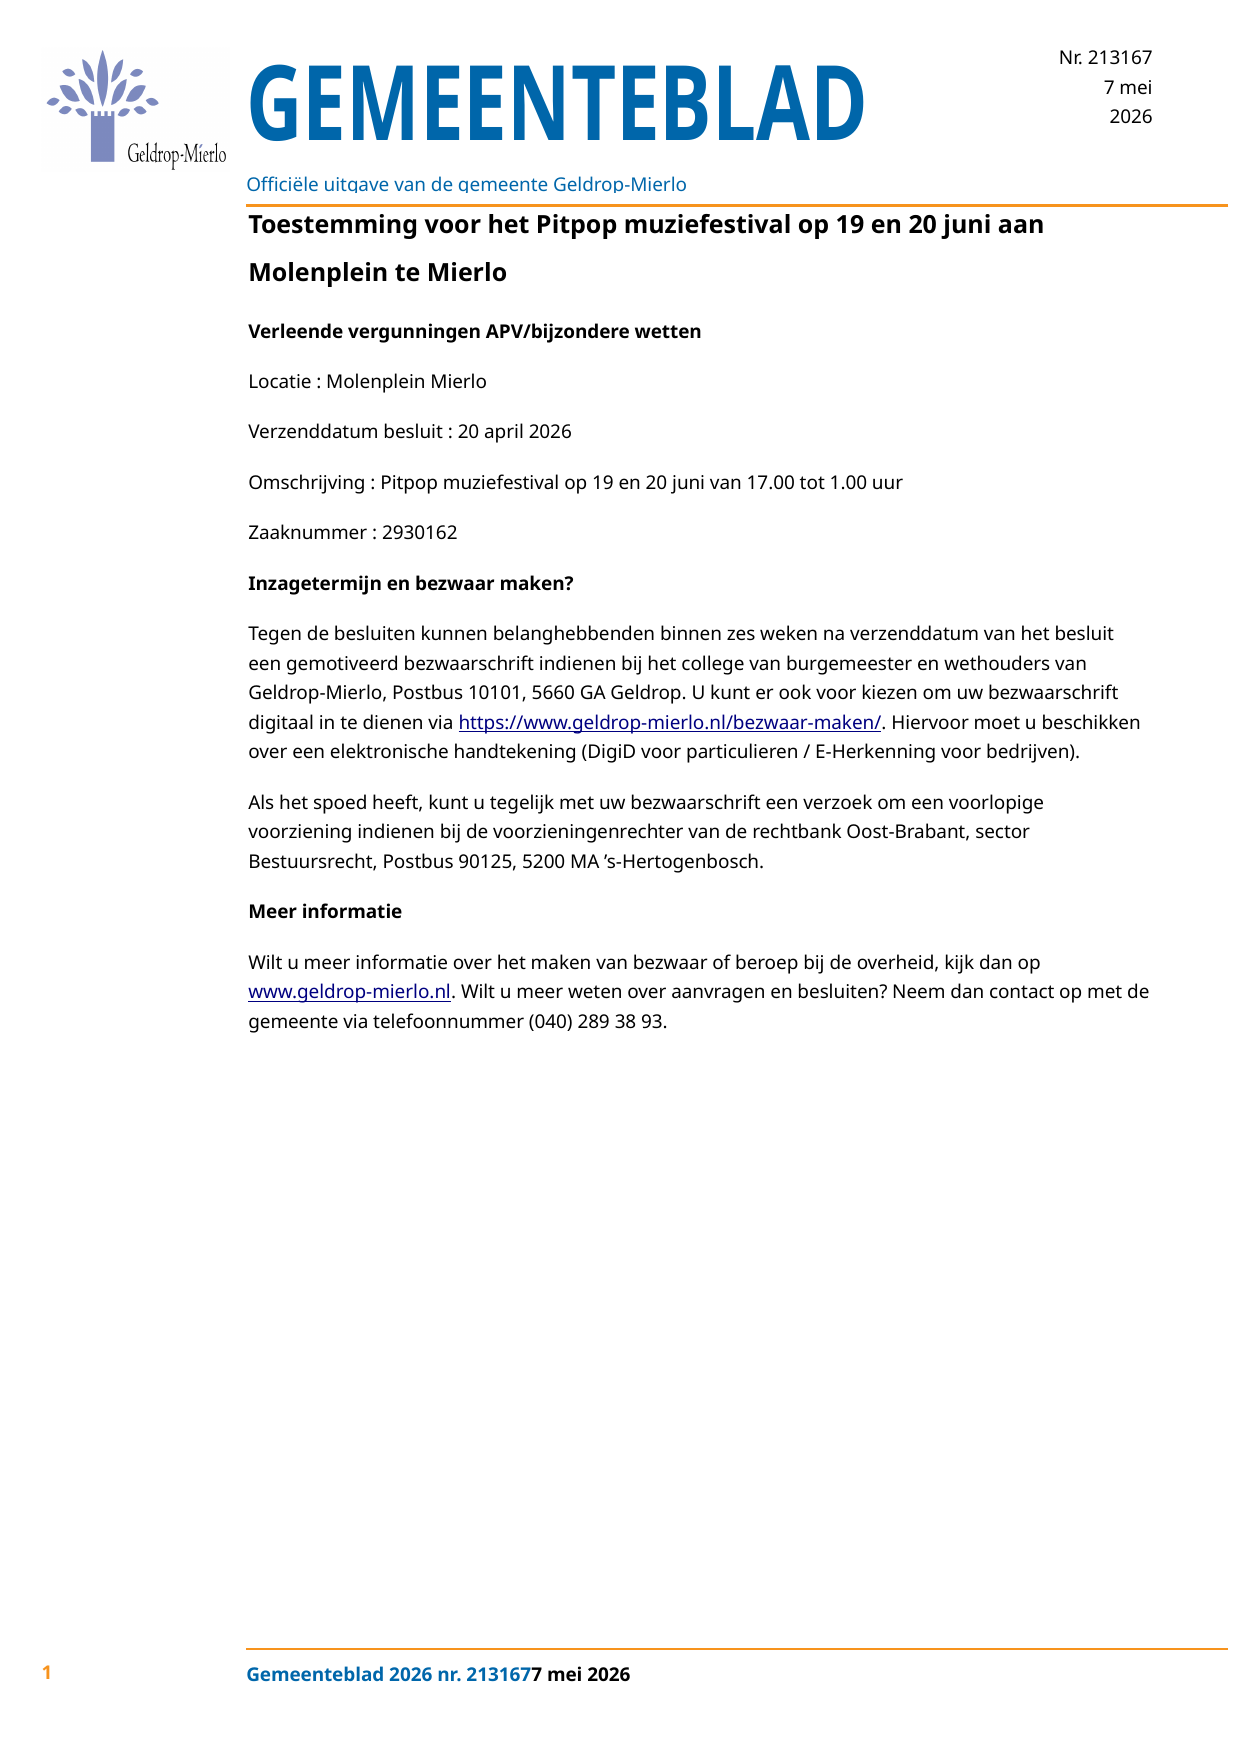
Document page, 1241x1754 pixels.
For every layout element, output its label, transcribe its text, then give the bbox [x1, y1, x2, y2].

picture [41, 47, 231, 172]
text Meer informatie [248, 899, 1152, 924]
text Verleende vergunningen APV/bijzondere wetten [248, 318, 1152, 344]
text Locatie : Molenplein Mierlo [248, 368, 1152, 394]
text Inzagetermijn en bezwaar maken? [248, 570, 1152, 596]
text Tegen de besluiten kunnen belanghebbenden binnen zes weken na verzenddatum van het besluit een gemotiveerd bezwaarschrift indienen bij het college van burgemeester en wethouders van Geldrop-Mierlo, Postbus 10101, 5660 GA Geldrop. U kunt er ook voor kiezen om uw bezwaarschrift digitaal in te dienen via https://www.geldrop-mierlo.nl/bezwaar-maken/. Hiervoor moet u beschikken over een elektronische handtekening (DigiD voor particulieren / E-Herkenning voor bedrijven). [248, 620, 1152, 764]
text Als het spoed heeft, kunt u tegelijk met uw bezwaarschrift een verzoek om een voorlopige voorziening indienen bij de voorzieningenrechter van de rechtbank Oost-Brabant, sector Bestuursrecht, Postbus 90125, 5200 MA ’s-Hertogenbosch. [248, 789, 1152, 874]
text Omschrijving : Pitpop muziefestival op 19 en 20 juni van 17.00 tot 1.00 uur [248, 469, 1152, 495]
text Toestemming voor het Pitpop muziefestival op 19 en 20 juni aan Molenplein te Mierlo [248, 207, 1152, 288]
text Zaaknummer : 2930162 [248, 519, 1152, 545]
text Verzenddatum besluit : 20 april 2026 [248, 419, 1152, 444]
text Wilt u meer informatie over het maken van bezwaar of beroep bij de overheid, kijk dan op www.geldrop-mierlo.nl. Wilt u meer weten over aanvragen en besluiten? Neem dan contact op met de gemeente via telefoonnummer (040) 289 38 93. [248, 949, 1152, 1034]
